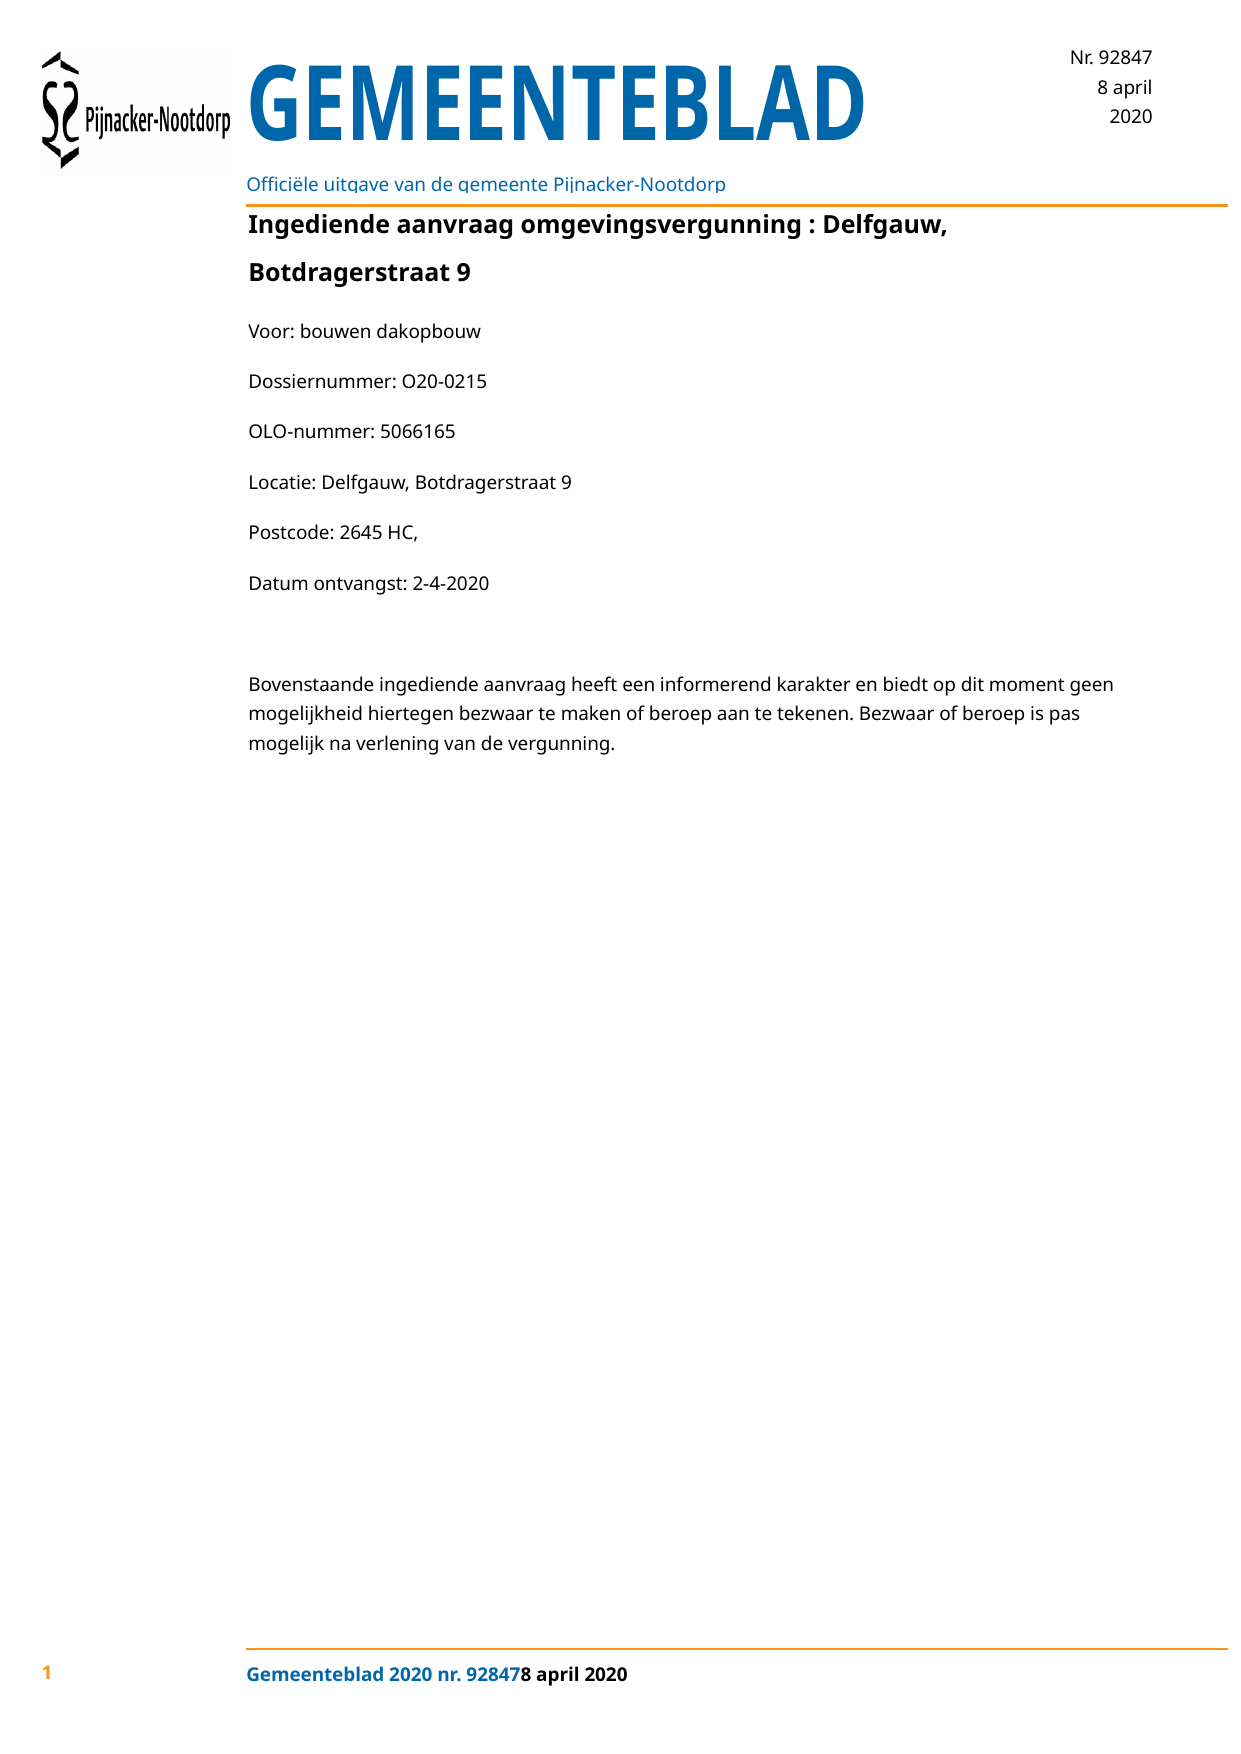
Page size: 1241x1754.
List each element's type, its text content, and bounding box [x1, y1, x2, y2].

picture [41, 47, 231, 172]
text Dossiernummer: O20-0215 [248, 368, 1152, 394]
text Voor: bouwen dakopbouw [248, 318, 1152, 344]
text Datum ontvangst: 2-4-2020 [248, 570, 1152, 596]
text Postcode: 2645 HC, [248, 519, 1152, 545]
text Ingediende aanvraag omgevingsvergunning : Delfgauw, Botdragerstraat 9 [248, 207, 1152, 288]
text Bovenstaande ingediende aanvraag heeft een informerend karakter en biedt op dit moment geen mogelijkheid hiertegen bezwaar te maken of beroep aan te tekenen. Bezwaar of beroep is pas mogelijk na verlening van de vergunning. [248, 671, 1152, 756]
text OLO-nummer: 5066165 [248, 419, 1152, 444]
text Locatie: Delfgauw, Botdragerstraat 9 [248, 469, 1152, 495]
